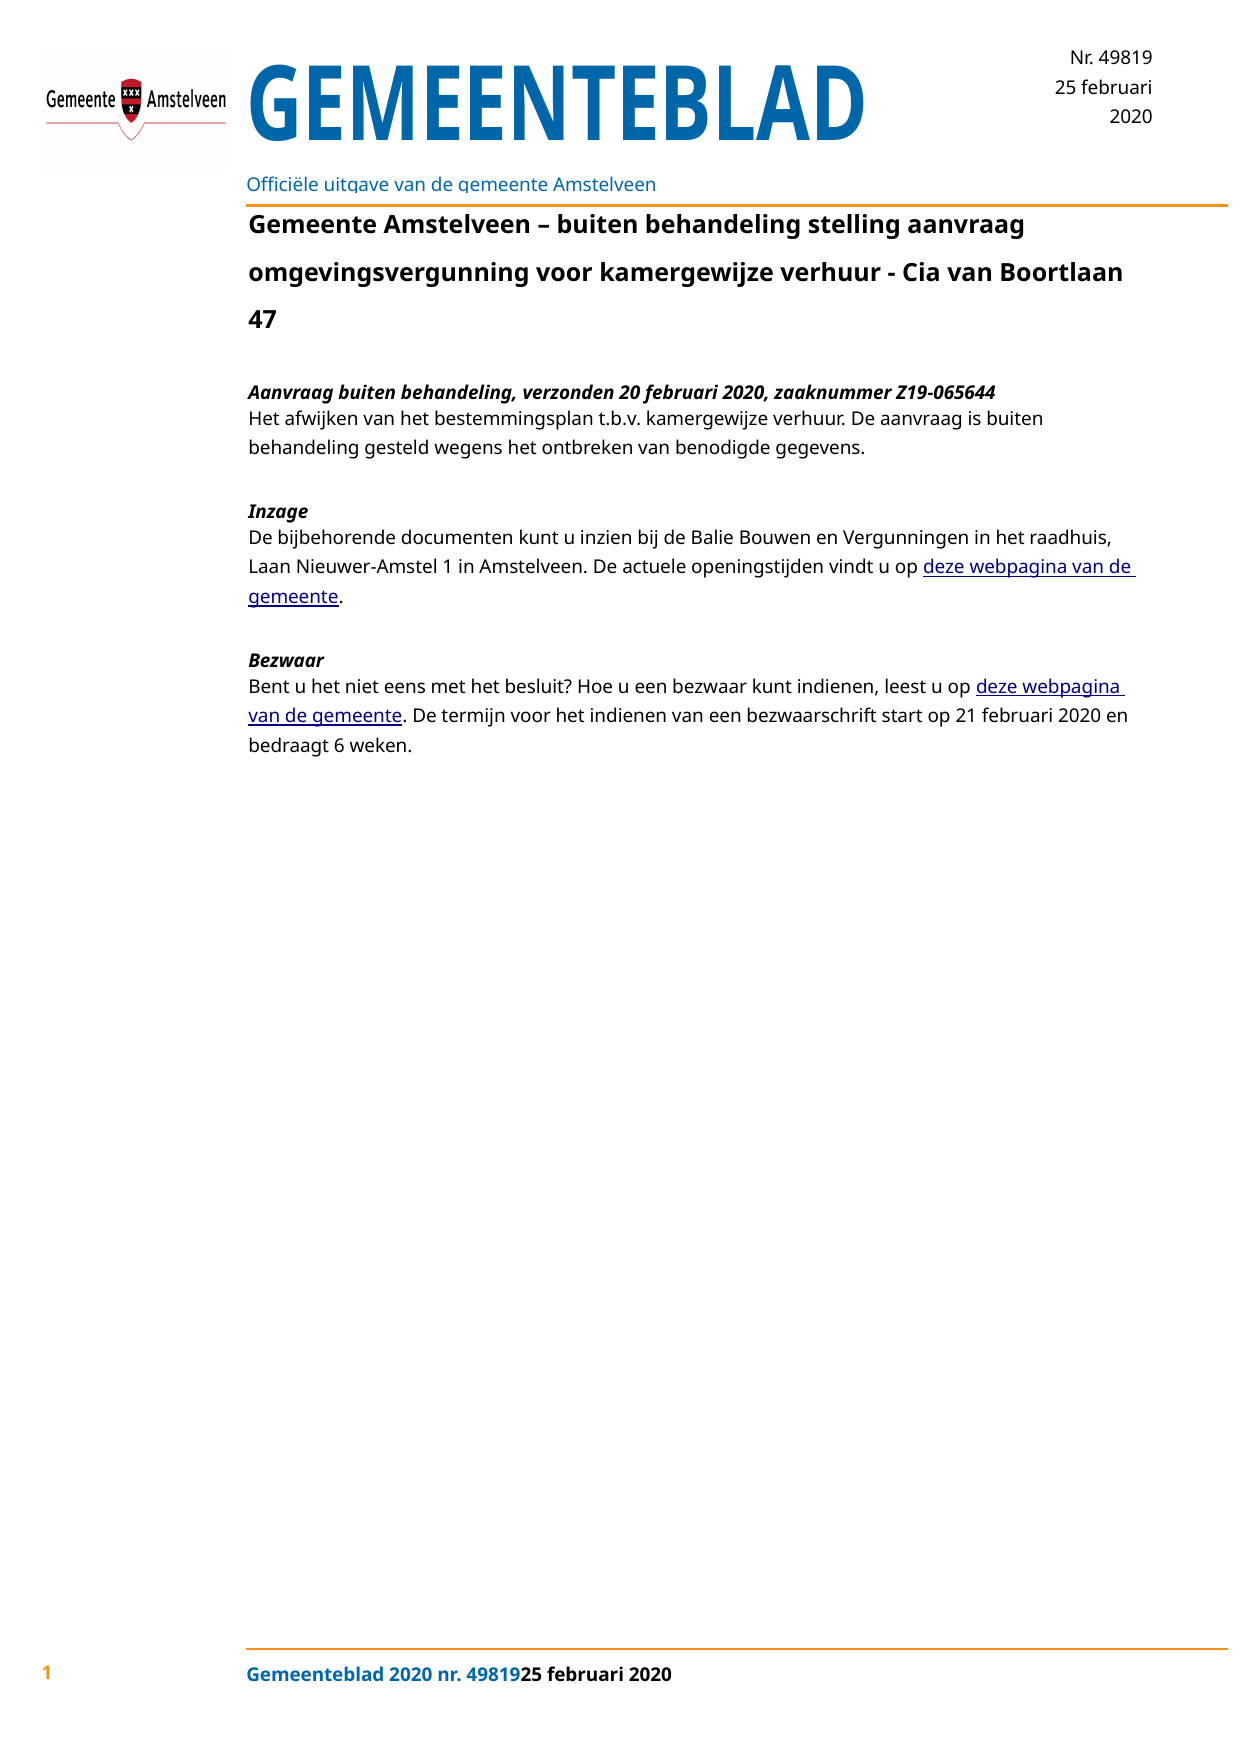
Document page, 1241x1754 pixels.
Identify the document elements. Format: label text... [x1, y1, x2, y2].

text De bijbehorende documenten kunt u inzien bij de Balie Bouwen en Vergunningen in het raadhuis, Laan Nieuwer-Amstel 1 in Amstelveen. De actuele openingstijden vindt u op deze webpagina van de gemeente. [248, 524, 1152, 609]
picture [41, 47, 231, 172]
text Inzage [248, 498, 1152, 524]
text Bezwaar [248, 647, 1152, 673]
text Aanvraag buiten behandeling, verzonden 20 februari 2020, zaaknummer Z19-065644 [248, 379, 1152, 405]
text Het afwijken van het bestemmingsplan t.b.v. kamergewijze verhuur. De aanvraag is buiten behandeling gesteld wegens het ontbreken van benodigde gegevens. [248, 405, 1152, 460]
text Bent u het niet eens met het besluit? Hoe u een bezwaar kunt indienen, leest u op deze webpagina van de gemeente. De termijn voor het indienen van een bezwaarschrift start op 21 februari 2020 en bedraagt 6 weken. [248, 673, 1152, 758]
text Gemeente Amstelveen – buiten behandeling stelling aanvraag omgevingsvergunning voor kamergewijze verhuur - Cia van Boortlaan 47 [248, 207, 1152, 336]
